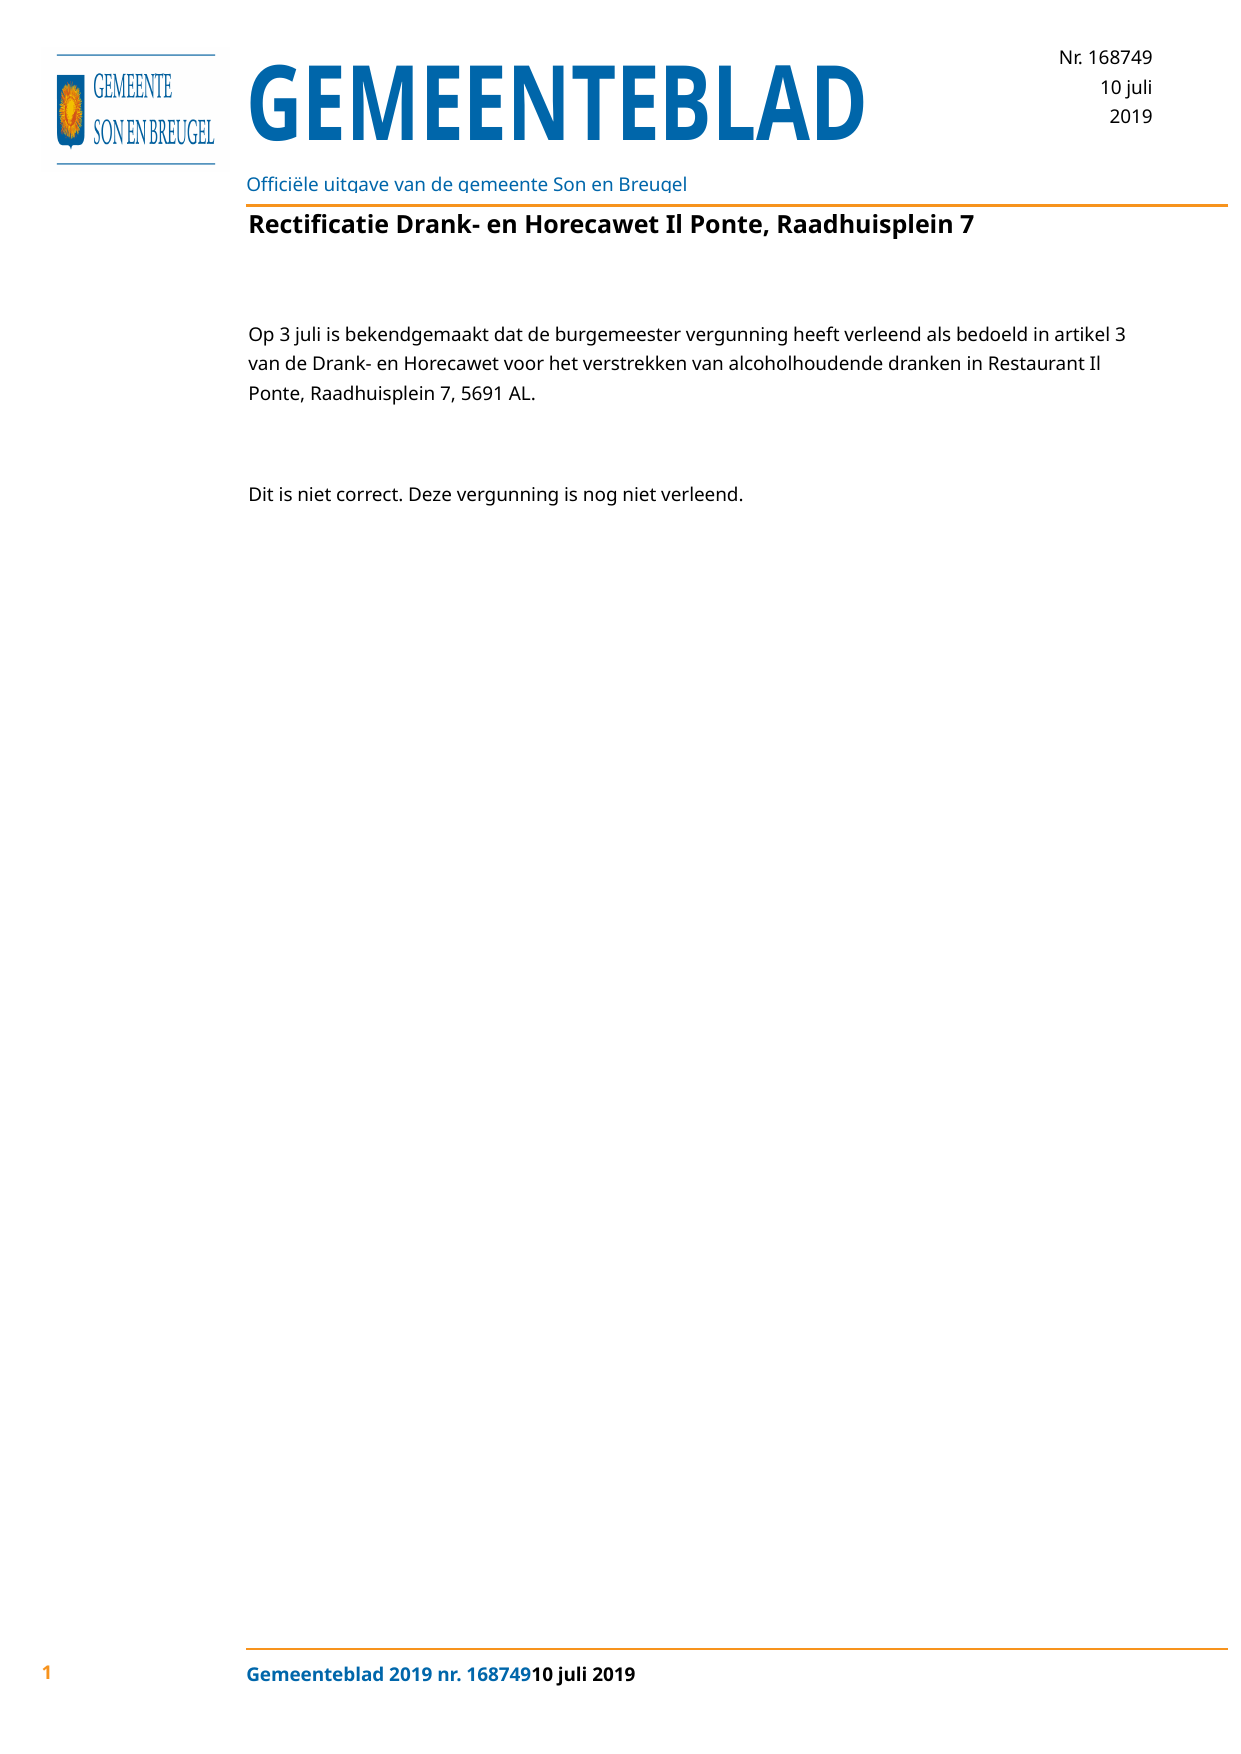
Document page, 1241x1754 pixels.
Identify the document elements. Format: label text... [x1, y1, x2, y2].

text Dit is niet correct. Deze vergunning is nog niet verleend. [248, 481, 1152, 506]
picture [41, 47, 231, 172]
text Rectificatie Drank- en Horecawet Il Ponte, Raadhuisplein 7 [248, 207, 1152, 241]
text Op 3 juli is bekendgemaakt dat de burgemeester vergunning heeft verleend als bedoeld in artikel 3 van de Drank- en Horecawet voor het verstrekken van alcoholhoudende dranken in Restaurant Il Ponte, Raadhuisplein 7, 5691 AL. [248, 321, 1152, 406]
